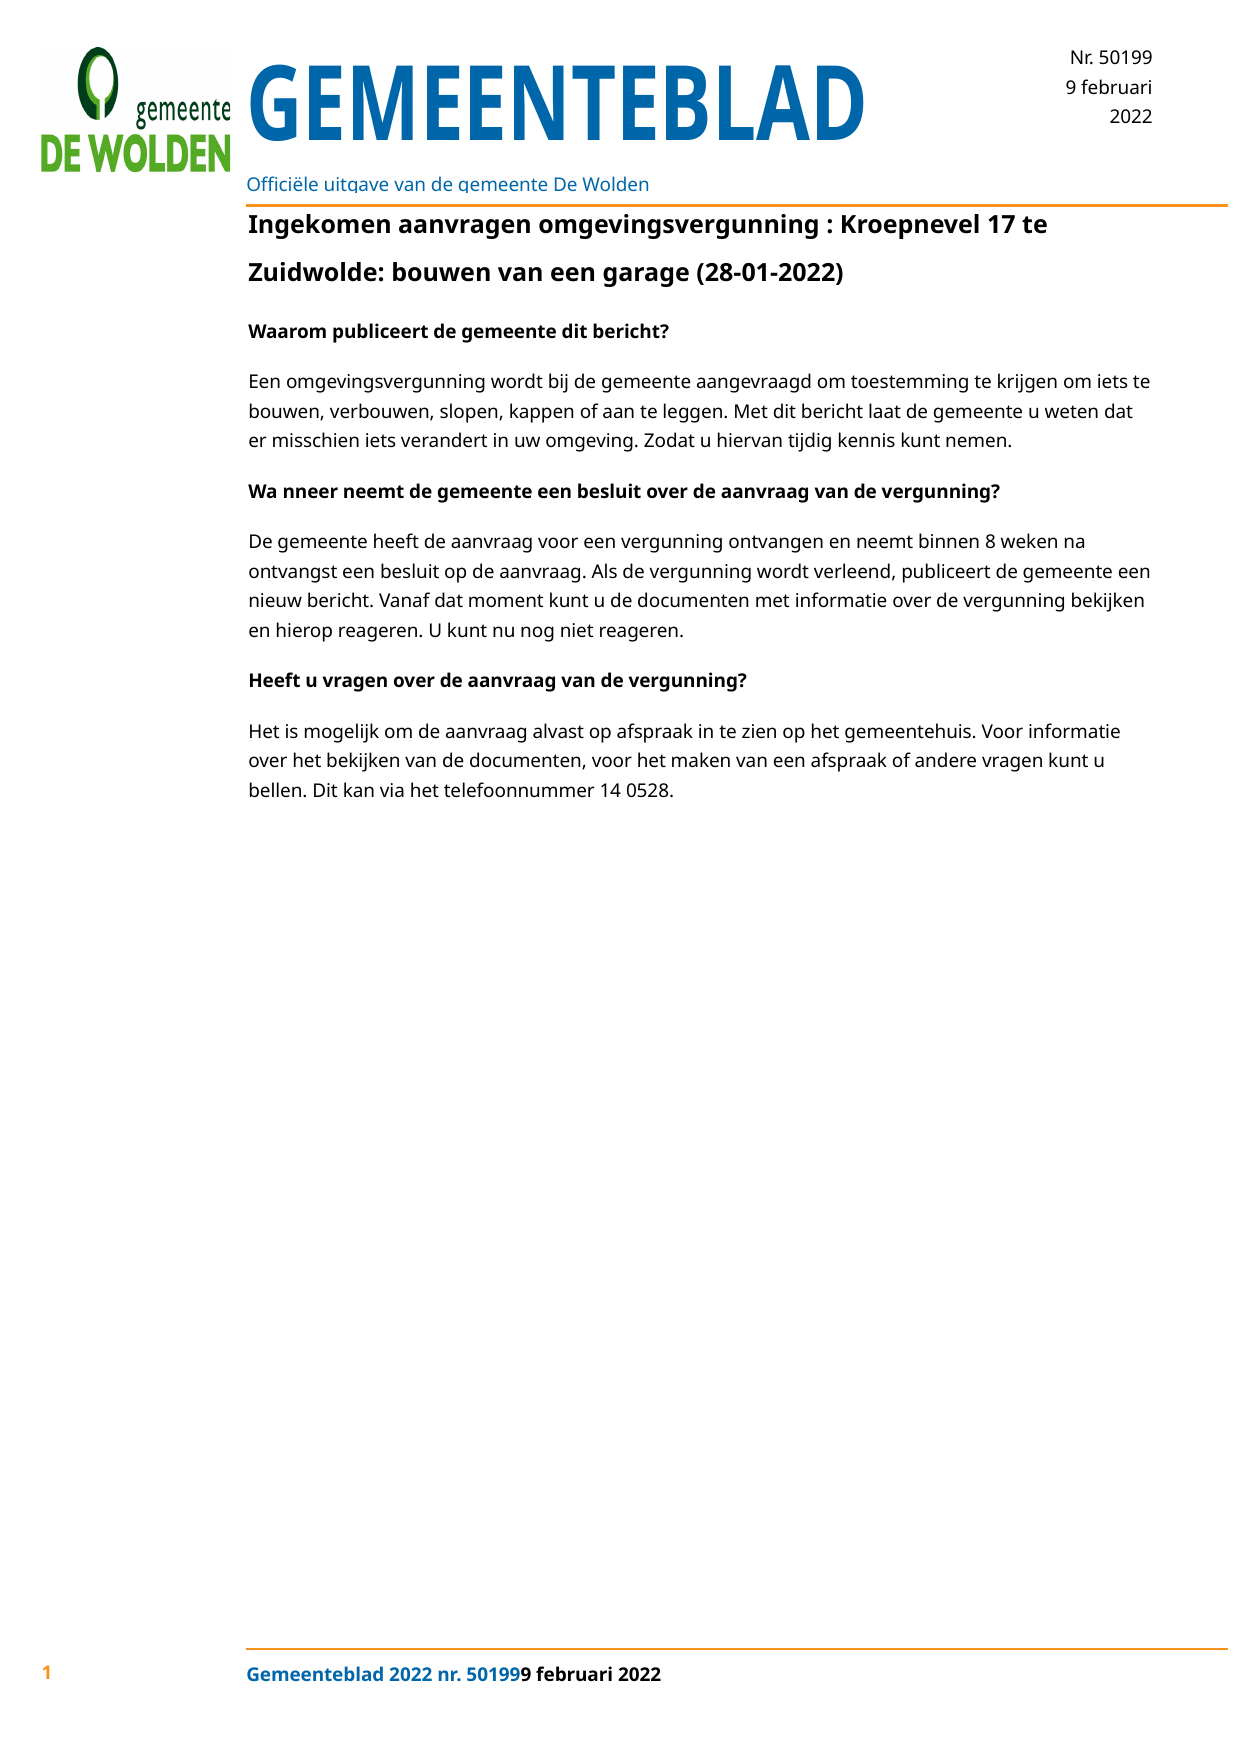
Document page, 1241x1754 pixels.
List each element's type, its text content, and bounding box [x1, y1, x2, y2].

picture [41, 47, 231, 172]
text De gemeente heeft de aanvraag voor een vergunning ontvangen en neemt binnen 8 weken na ontvangst een besluit op de aanvraag. Als de vergunning wordt verleend, publiceert de gemeente een nieuw bericht. Vanaf dat moment kunt u de documenten met informatie over de vergunning bekijken en hierop reageren. U kunt nu nog niet reageren. [248, 528, 1152, 643]
text Heeft u vragen over de aanvraag van de vergunning? [248, 667, 1152, 693]
text Waarom publiceert de gemeente dit bericht? [248, 318, 1152, 344]
text Het is mogelijk om de aanvraag alvast op afspraak in te zien op het gemeentehuis. Voor informatie over het bekijken van de documenten, voor het maken van een afspraak of andere vragen kunt u bellen. Dit kan via het telefoonnummer 14 0528. [248, 718, 1152, 803]
text Ingekomen aanvragen omgevingsvergunning : Kroepnevel 17 te Zuidwolde: bouwen van een garage (28-01-2022) [248, 207, 1152, 288]
text Een omgevingsvergunning wordt bij de gemeente aangevraagd om toestemming te krijgen om iets te bouwen, verbouwen, slopen, kappen of aan te leggen. Met dit bericht laat de gemeente u weten dat er misschien iets verandert in uw omgeving. Zodat u hiervan tijdig kennis kunt nemen. [248, 368, 1152, 453]
text Wa nneer neemt de gemeente een besluit over de aanvraag van de vergunning? [248, 478, 1152, 504]
